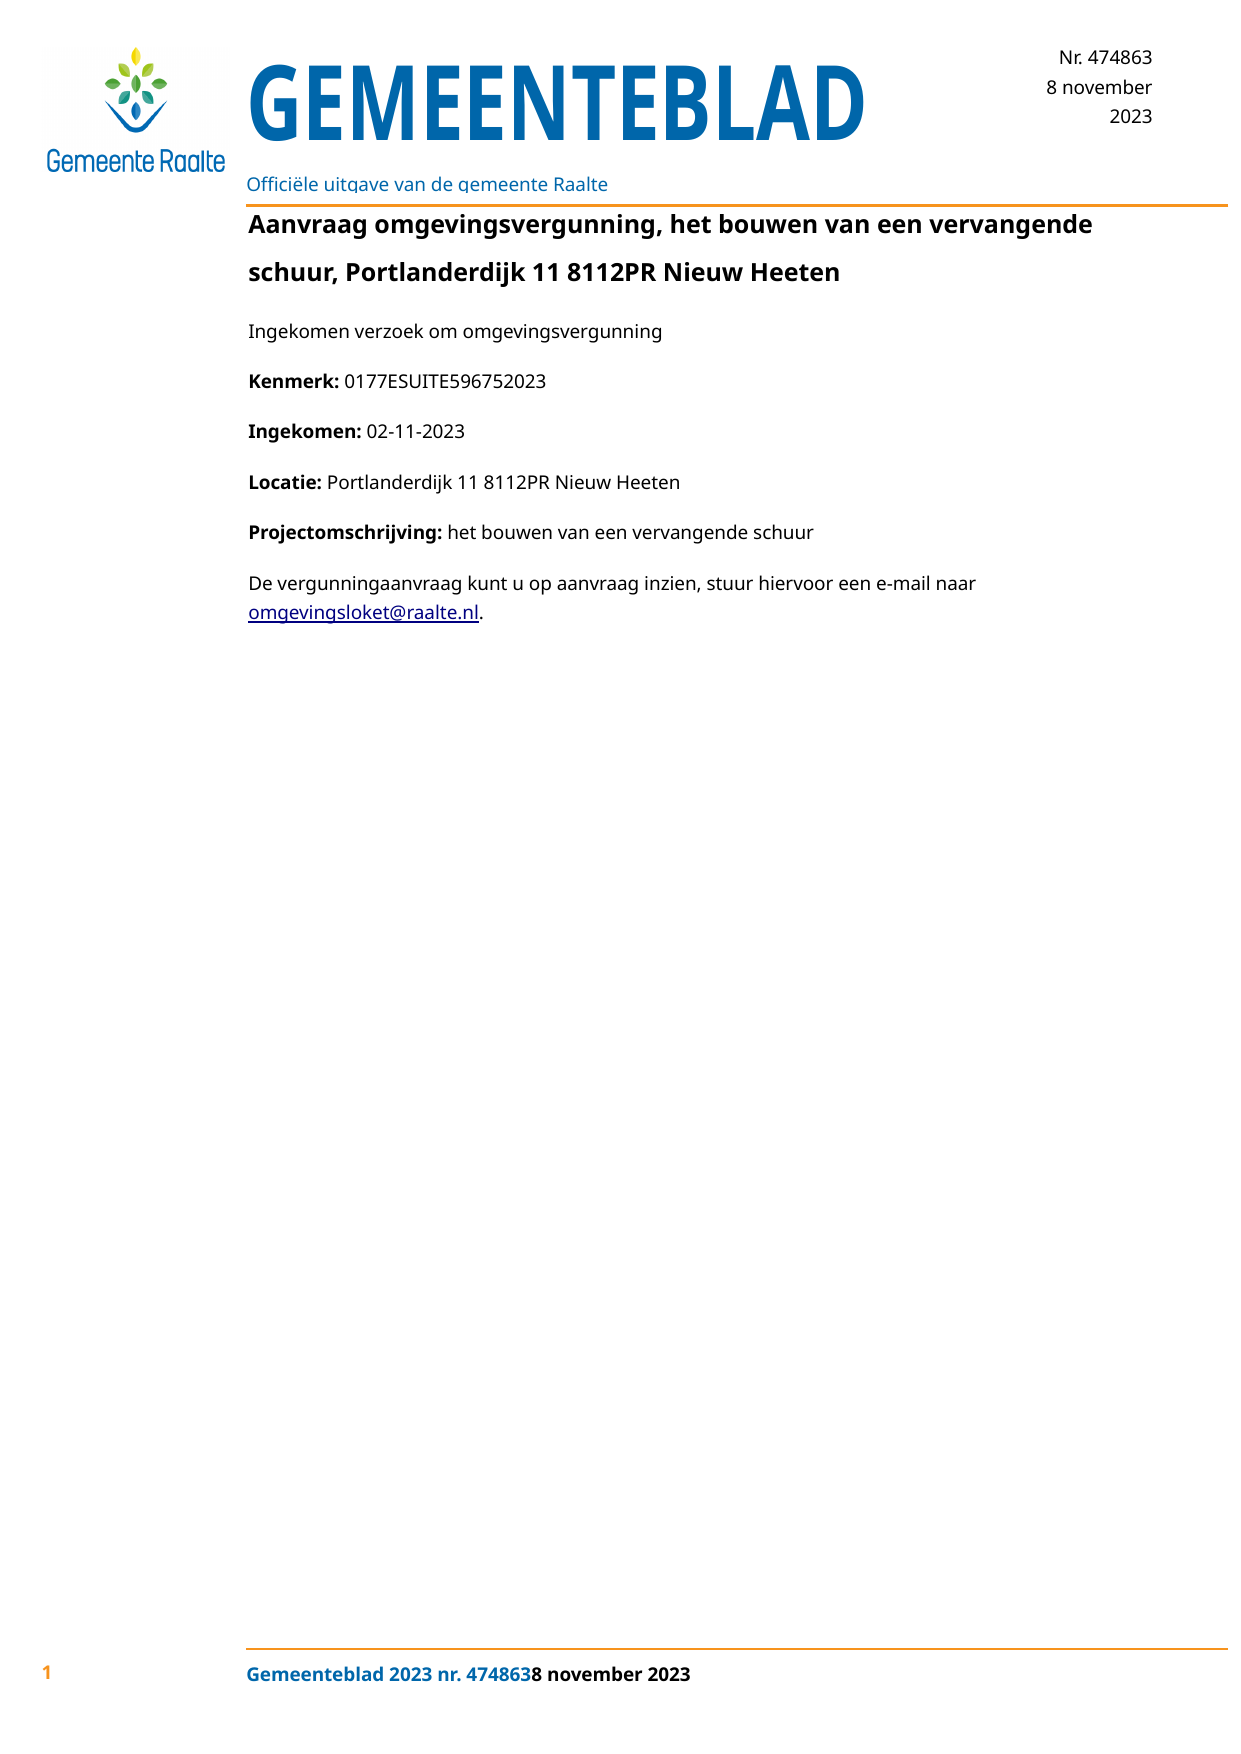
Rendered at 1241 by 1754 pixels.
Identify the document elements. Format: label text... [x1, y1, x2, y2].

text Locatie: Portlanderdijk 11 8112PR Nieuw Heeten [248, 469, 1152, 495]
text Aanvraag omgevingsvergunning, het bouwen van een vervangende schuur, Portlanderdijk 11 8112PR Nieuw Heeten [248, 207, 1152, 288]
text Ingekomen verzoek om omgevingsvergunning [248, 318, 1152, 344]
text De vergunningaanvraag kunt u op aanvraag inzien, stuur hiervoor een e-mail naar omgevingsloket@raalte.nl. [248, 570, 1152, 625]
text Projectomschrijving: het bouwen van een vervangende schuur [248, 519, 1152, 545]
text Kenmerk: 0177ESUITE596752023 [248, 368, 1152, 394]
picture [41, 47, 231, 172]
text Ingekomen: 02-11-2023 [248, 419, 1152, 444]
